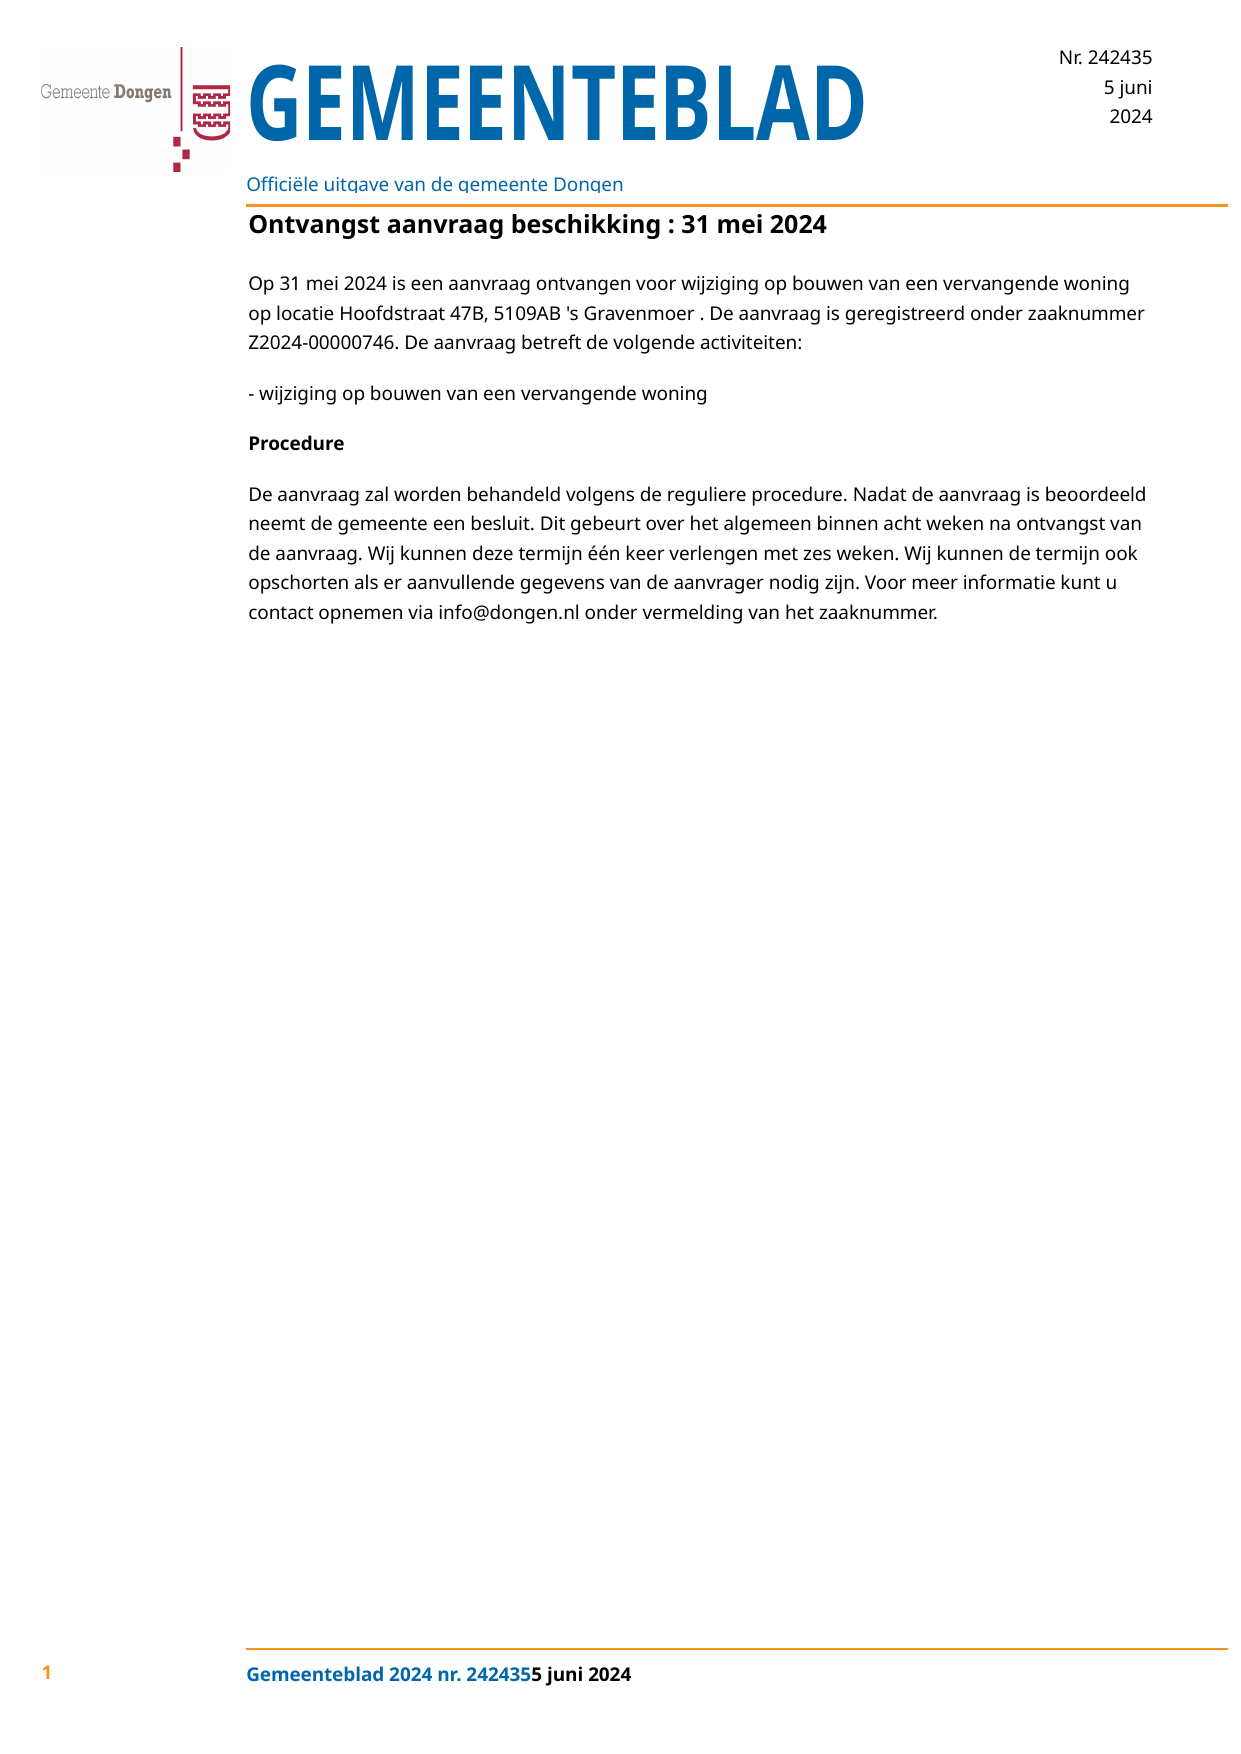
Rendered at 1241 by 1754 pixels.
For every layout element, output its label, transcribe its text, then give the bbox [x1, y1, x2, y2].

text Ontvangst aanvraag beschikking : 31 mei 2024 [248, 207, 1152, 241]
text Procedure [248, 430, 1152, 456]
text - wijziging op bouwen van een vervangende woning [248, 380, 1152, 406]
text Op 31 mei 2024 is een aanvraag ontvangen voor wijziging op bouwen van een vervangende woning op locatie Hoofdstraat 47B, 5109AB 's Gravenmoer . De aanvraag is geregistreerd onder zaaknummer Z2024-00000746. De aanvraag betreft de volgende activiteiten: [248, 270, 1152, 355]
text De aanvraag zal worden behandeld volgens de reguliere procedure. Nadat de aanvraag is beoordeeld neemt de gemeente een besluit. Dit gebeurt over het algemeen binnen acht weken na ontvangst van de aanvraag. Wij kunnen deze termijn één keer verlengen met zes weken. Wij kunnen de termijn ook opschorten als er aanvullende gegevens van de aanvrager nodig zijn. Voor meer informatie kunt u contact opnemen via info@dongen.nl onder vermelding van het zaaknummer. [248, 481, 1152, 625]
picture [41, 47, 231, 172]
